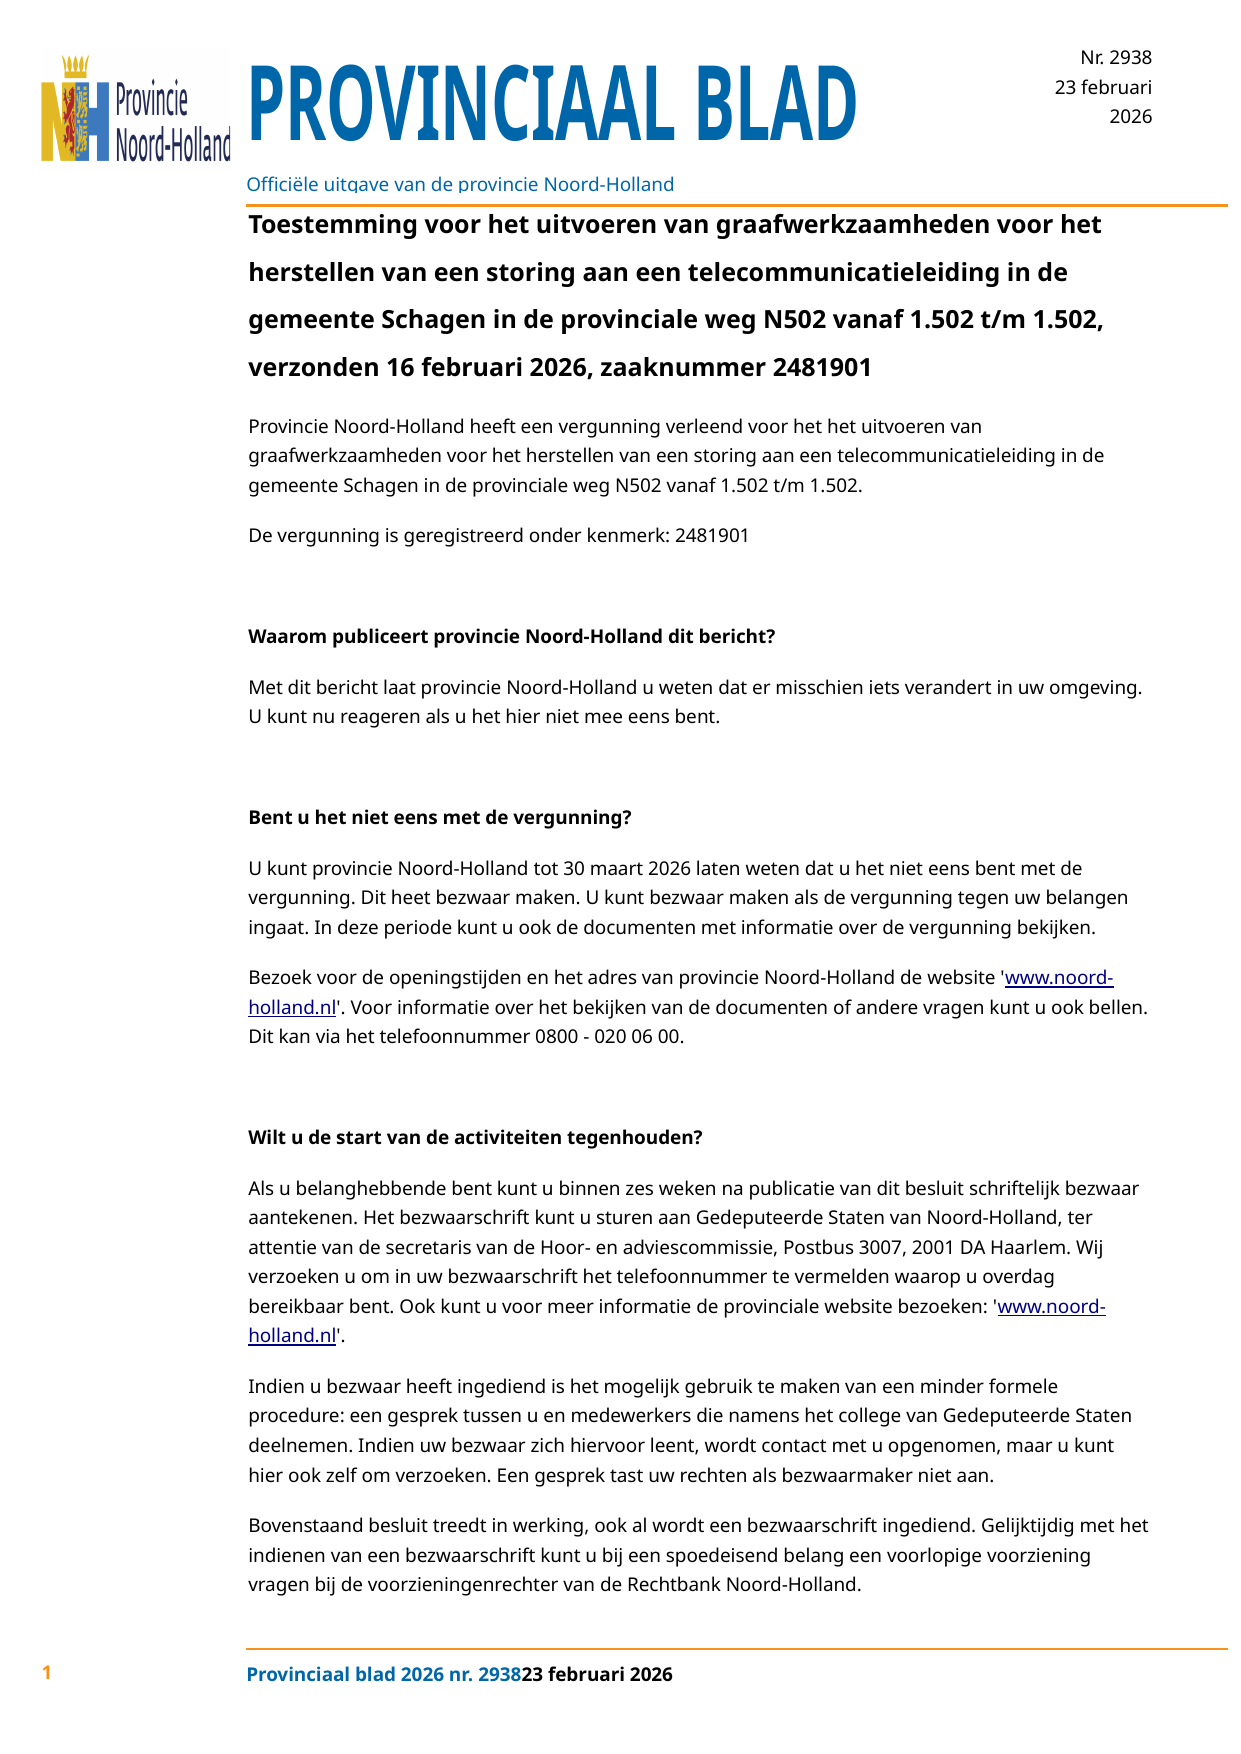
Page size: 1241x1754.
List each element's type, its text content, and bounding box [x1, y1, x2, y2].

text De vergunning is geregistreerd onder kenmerk: 2481901 [248, 523, 1152, 548]
picture [41, 47, 231, 172]
text Bovenstaand besluit treedt in werking, ook al wordt een bezwaarschrift ingediend. Gelijktijdig met het indienen van een bezwaarschrift kunt u bij een spoedeisend belang een voorlopige voorziening vragen bij de voorzieningenrechter van de Rechtbank Noord-Holland. [248, 1512, 1152, 1597]
text Wilt u de start van de activiteiten tegenhouden? [248, 1124, 1152, 1150]
text Als u belanghebbende bent kunt u binnen zes weken na publicatie van dit besluit schriftelijk bezwaar aantekenen. Het bezwaarschrift kunt u sturen aan Gedeputeerde Staten van Noord-Holland, ter attentie van de secretaris van de Hoor- en adviescommissie, Postbus 3007, 2001 DA Haarlem. Wij verzoeken u om in uw bezwaarschrift het telefoonnummer te vermelden waarop u overdag bereikbaar bent. Ook kunt u voor meer informatie de provinciale website bezoeken: 'www.noord-holland.nl'. [248, 1175, 1152, 1348]
text Toestemming voor het uitvoeren van graafwerkzaamheden voor het herstellen van een storing aan een telecommunicatieleiding in de gemeente Schagen in de provinciale weg N502 vanaf 1.502 t/m 1.502, verzonden 16 februari 2026, zaaknummer 2481901 [248, 207, 1152, 384]
text U kunt provincie Noord-Holland tot 30 maart 2026 laten weten dat u het niet eens bent met de vergunning. Dit heet bezwaar maken. U kunt bezwaar maken als de vergunning tegen uw belangen ingaat. In deze periode kunt u ook de documenten met informatie over de vergunning bekijken. [248, 855, 1152, 940]
text Bent u het niet eens met de vergunning? [248, 804, 1152, 830]
text Bezoek voor de openingstijden en het adres van provincie Noord-Holland de website 'www.noord-holland.nl'. Voor informatie over het bekijken van de documenten of andere vragen kunt u ook bellen. Dit kan via het telefoonnummer 0800 - 020 06 00. [248, 964, 1152, 1049]
text Indien u bezwaar heeft ingediend is het mogelijk gebruik te maken van een minder formele procedure: een gesprek tussen u en medewerkers die namens het college van Gedeputeerde Staten deelnemen. Indien uw bezwaar zich hiervoor leent, wordt contact met u opgenomen, maar u kunt hier ook zelf om verzoeken. Een gesprek tast uw rechten als bezwaarmaker niet aan. [248, 1373, 1152, 1488]
text Waarom publiceert provincie Noord-Holland dit bericht? [248, 623, 1152, 649]
text Met dit bericht laat provincie Noord-Holland u weten dat er misschien iets verandert in uw omgeving. U kunt nu reageren als u het hier niet mee eens bent. [248, 674, 1152, 729]
text Provincie Noord-Holland heeft een vergunning verleend voor het het uitvoeren van graafwerkzaamheden voor het herstellen van een storing aan een telecommunicatieleiding in de gemeente Schagen in de provinciale weg N502 vanaf 1.502 t/m 1.502. [248, 413, 1152, 498]
